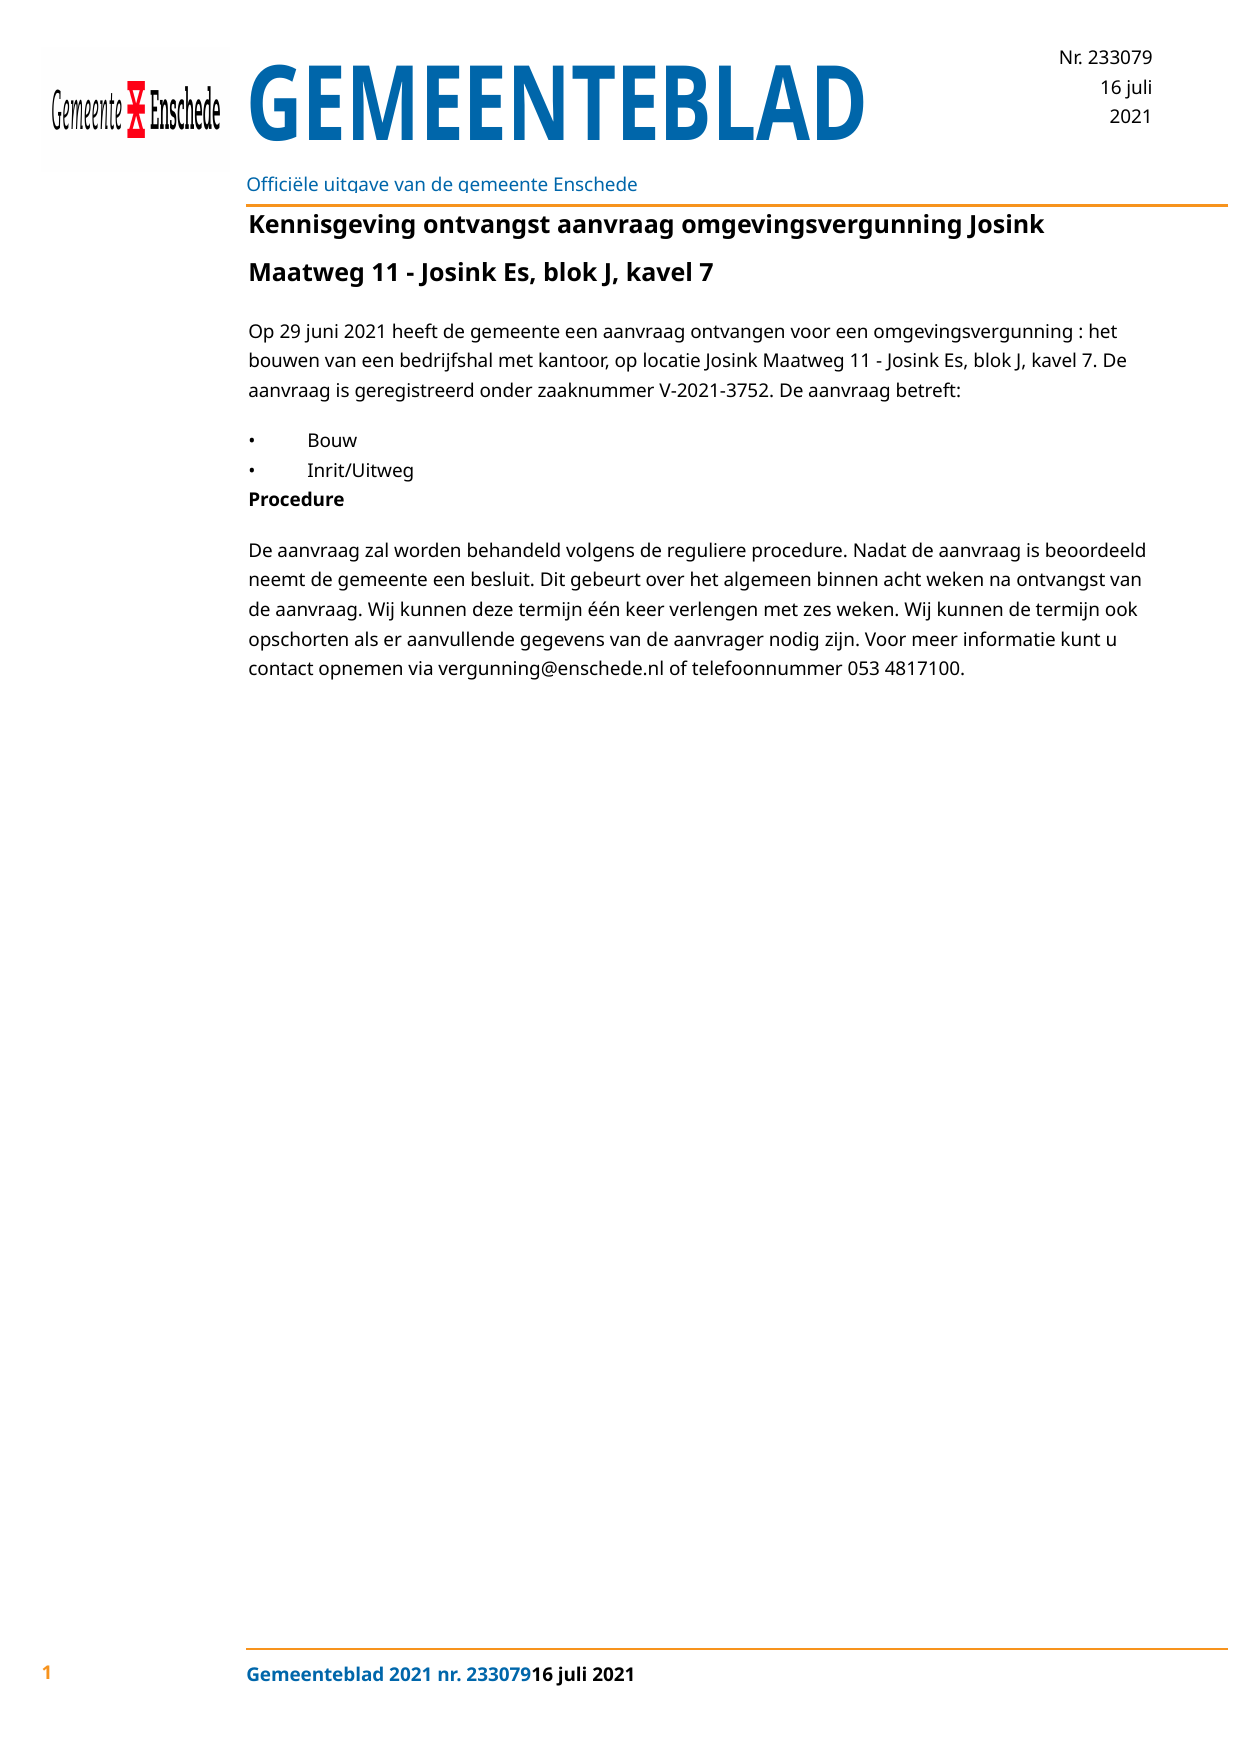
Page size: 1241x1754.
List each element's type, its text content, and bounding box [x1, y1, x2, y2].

text Kennisgeving ontvangst aanvraag omgevingsvergunning Josink Maatweg 11 - Josink Es, blok J, kavel 7 [248, 207, 1152, 288]
list Inrit/Uitweg [248, 457, 1152, 483]
text Op 29 juni 2021 heeft de gemeente een aanvraag ontvangen voor een omgevingsvergunning : het bouwen van een bedrijfshal met kantoor, op locatie Josink Maatweg 11 - Josink Es, blok J, kavel 7. De aanvraag is geregistreerd onder zaaknummer V-2021-3752. De aanvraag betreft: [248, 318, 1152, 403]
list Bouw [248, 427, 1152, 453]
picture [41, 47, 231, 172]
text De aanvraag zal worden behandeld volgens de reguliere procedure. Nadat de aanvraag is beoordeeld neemt de gemeente een besluit. Dit gebeurt over het algemeen binnen acht weken na ontvangst van de aanvraag. Wij kunnen deze termijn één keer verlengen met zes weken. Wij kunnen de termijn ook opschorten als er aanvullende gegevens van de aanvrager nodig zijn. Voor meer informatie kunt u contact opnemen via vergunning@enschede.nl of telefoonnummer 053 4817100. [248, 537, 1152, 681]
text Procedure [248, 487, 1152, 512]
